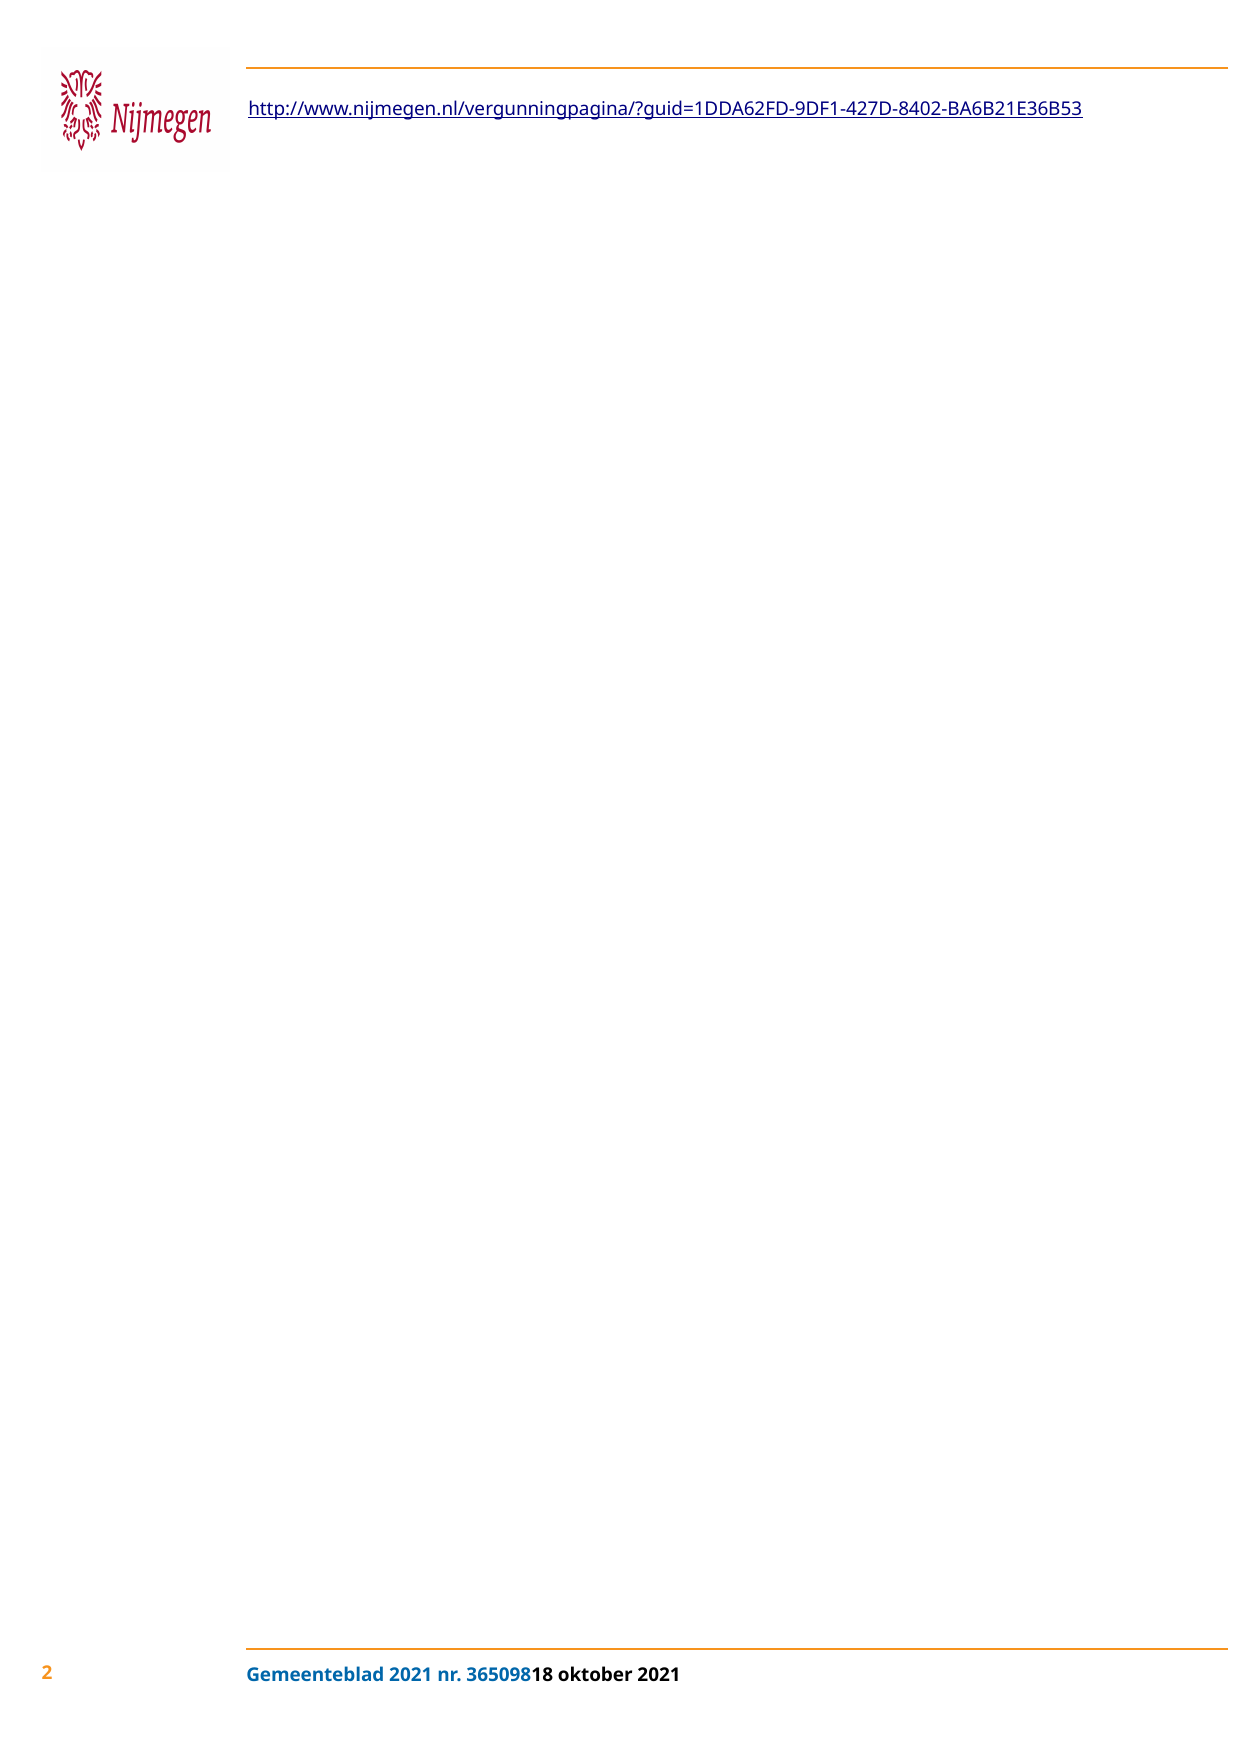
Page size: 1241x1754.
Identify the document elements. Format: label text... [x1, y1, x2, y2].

text http://www.nijmegen.nl/vergunningpagina/?guid=1DDA62FD-9DF1-427D-8402-BA6B21E36B53 [248, 95, 1152, 121]
picture [41, 47, 231, 172]
